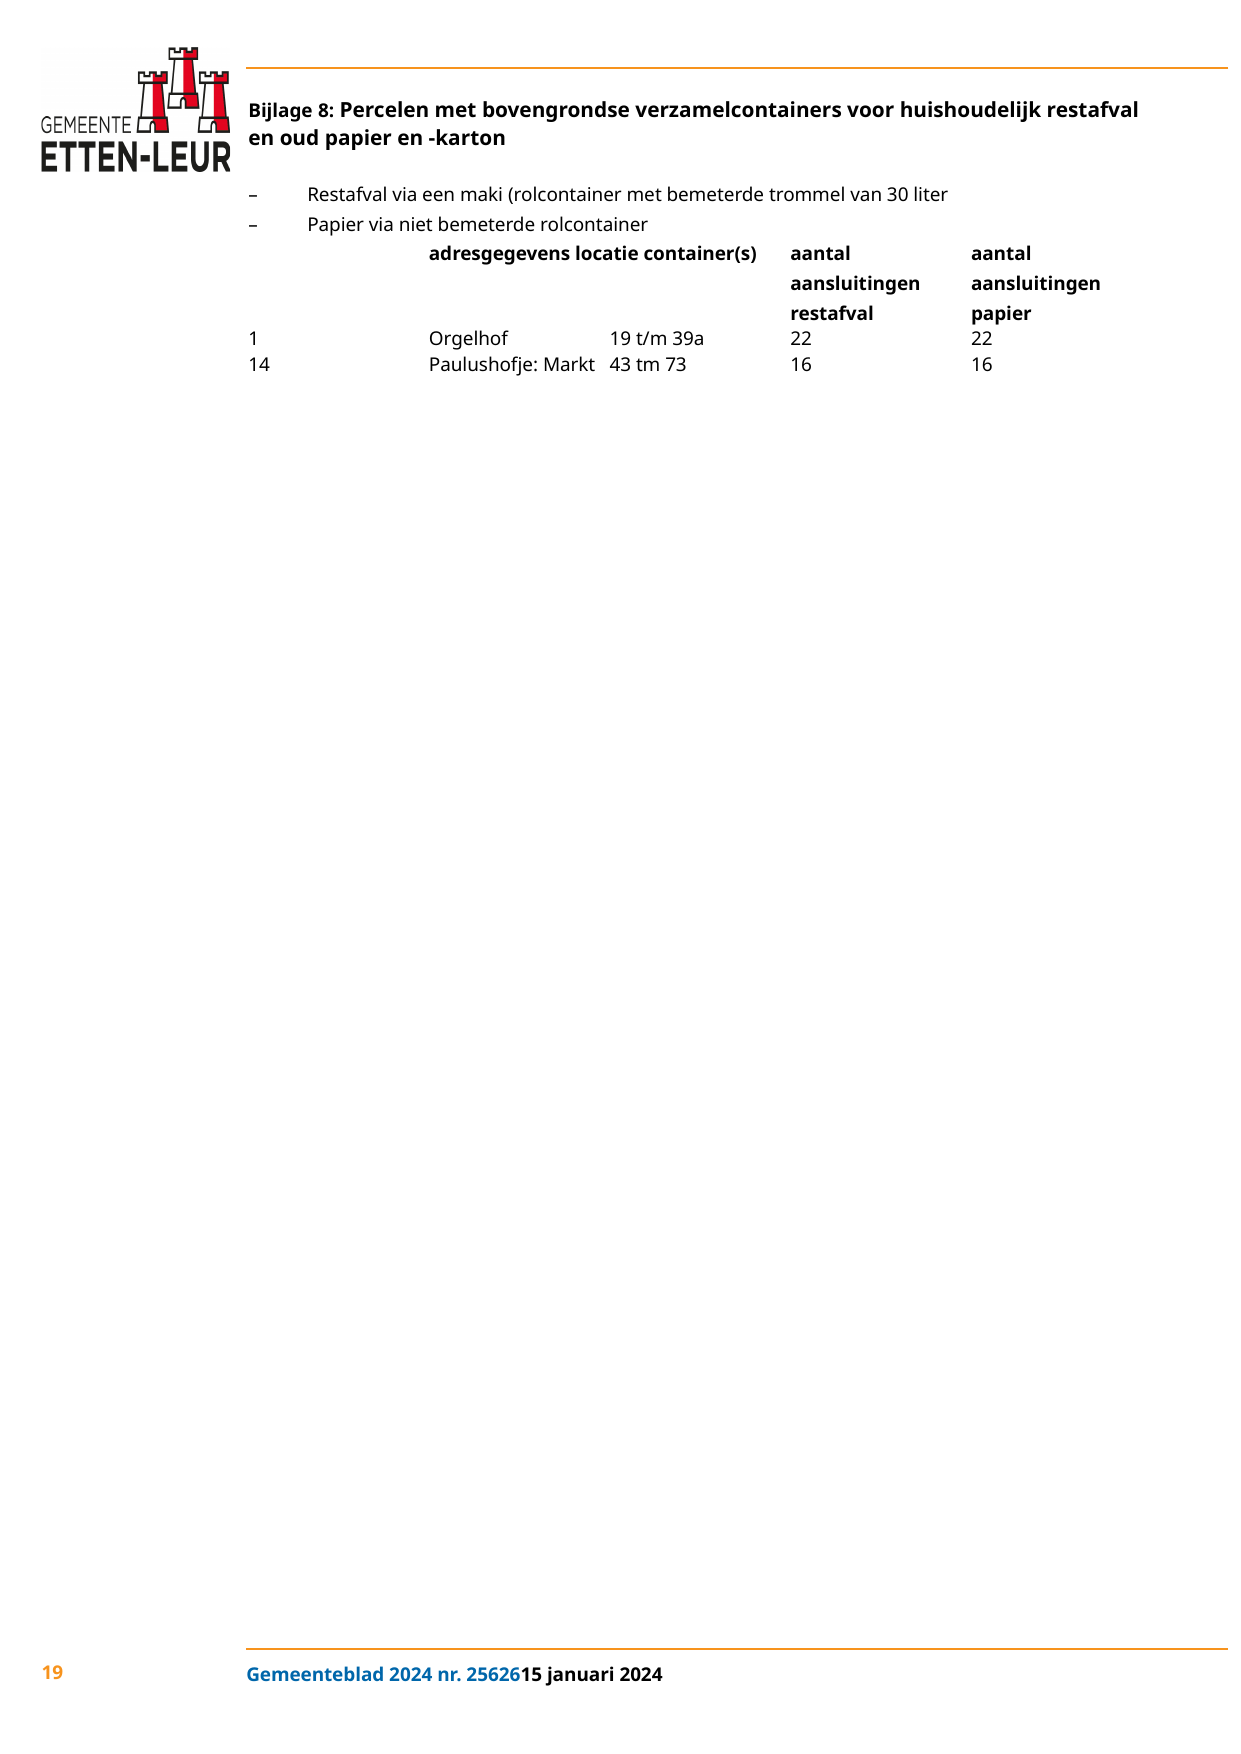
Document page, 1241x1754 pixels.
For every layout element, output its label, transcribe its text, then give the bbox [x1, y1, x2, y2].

text Bijlage 8: Percelen met bovengrondse verzamelcontainers voor huishoudelijk restafval en oud papier en -karton [248, 95, 1152, 152]
table_cell 16 [790, 351, 971, 377]
table_header aantal aansluitingen papier [971, 241, 1152, 326]
table_cell 43 tm 73 [609, 351, 790, 377]
table_cell 22 [971, 326, 1152, 351]
table_header [248, 241, 429, 326]
table_cell Orgelhof [429, 326, 609, 351]
table_cell 16 [971, 351, 1152, 377]
picture [41, 47, 231, 172]
table_header aantal aansluitingen restafval [790, 241, 971, 326]
table_cell 14 [248, 351, 429, 377]
table_cell Paulushofje: Markt [429, 351, 609, 377]
table_cell 22 [790, 326, 971, 351]
table_cell 1 [248, 326, 429, 351]
table_header adresgegevens locatie container(s) [429, 241, 790, 326]
list Restafval via een maki (rolcontainer met bemeterde trommel van 30 liter [248, 181, 1152, 207]
table_cell 19 t/m 39a [609, 326, 790, 351]
list Papier via niet bemeterde rolcontainer [248, 211, 1152, 237]
